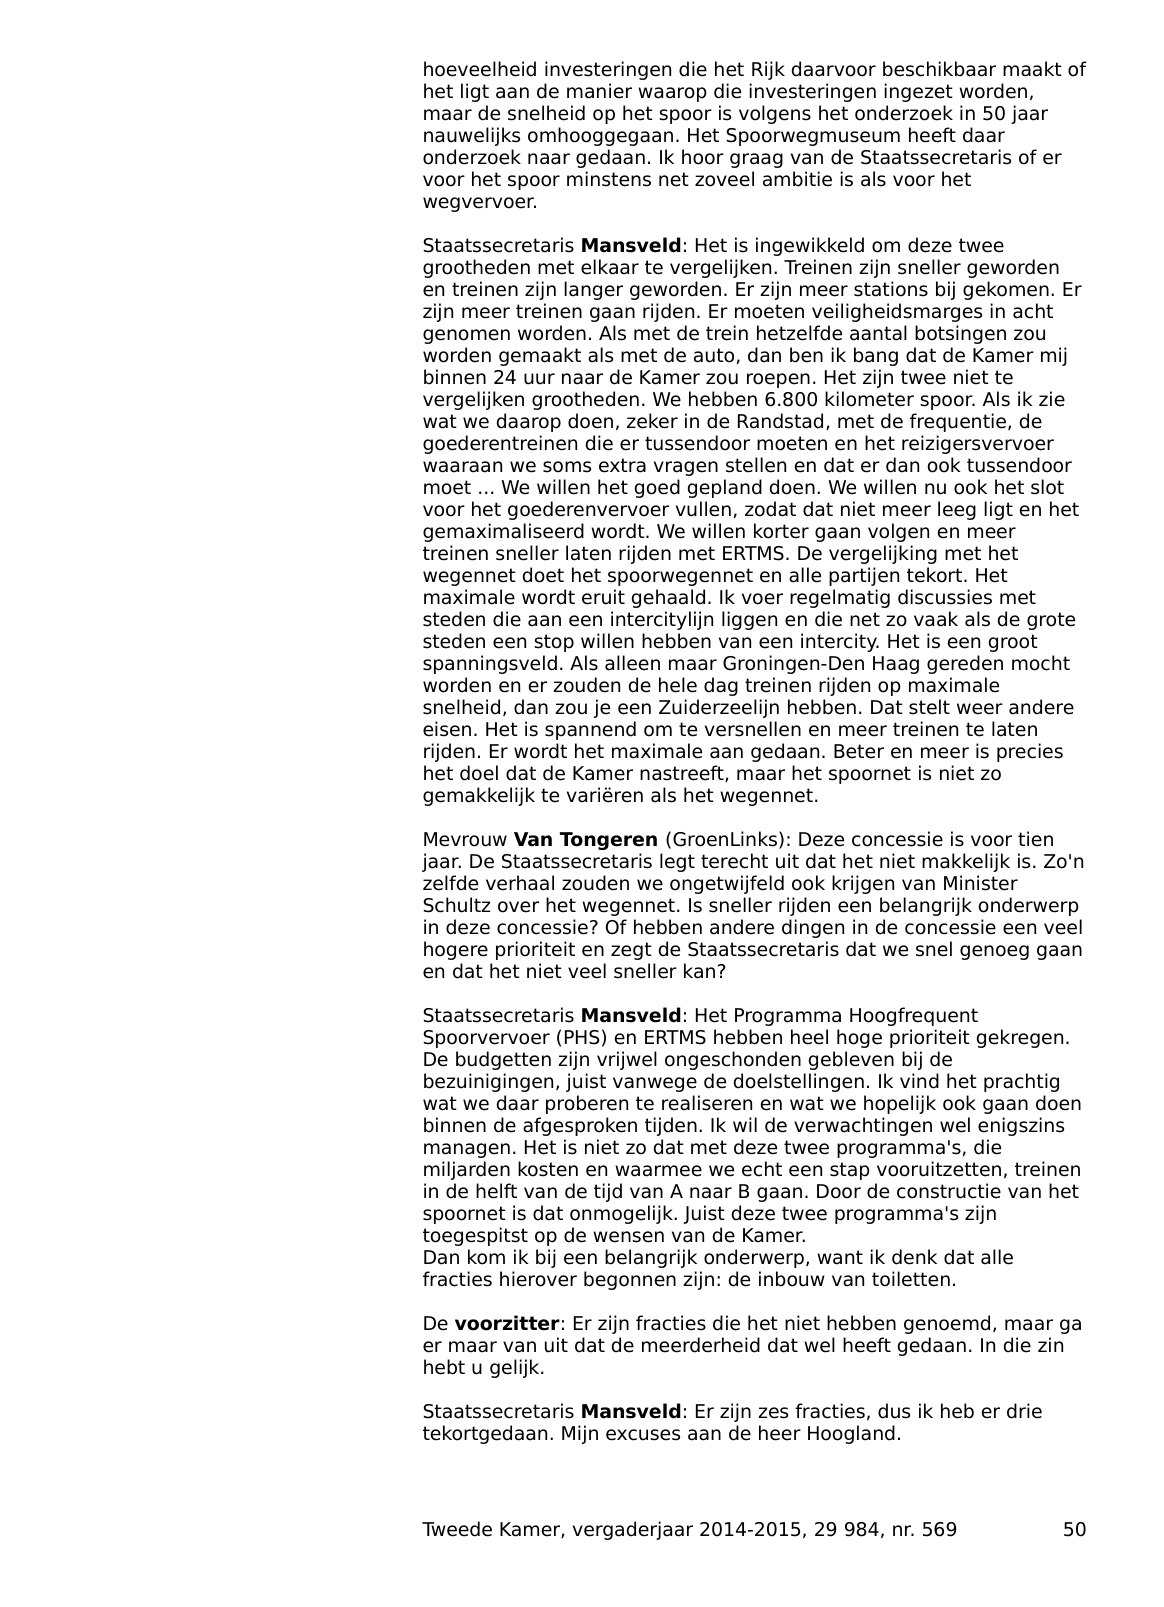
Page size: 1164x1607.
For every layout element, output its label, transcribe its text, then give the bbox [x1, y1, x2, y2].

text Staatssecretaris Mansveld: Er zijn zes fracties, dus ik heb er drie tekortgedaan. Mijn excuses aan de heer Hoogland. [422, 1401, 1087, 1445]
text hoeveelheid investeringen die het Rijk daarvoor beschikbaar maakt of het ligt aan de manier waarop die investeringen ingezet worden, maar de snelheid op het spoor is volgens het onderzoek in 50 jaar nauwelijks omhooggegaan. Het Spoorwegmuseum heeft daar onderzoek naar gedaan. Ik hoor graag van de Staatssecretaris of er voor het spoor minstens net zoveel ambitie is als voor het wegvervoer. [422, 59, 1087, 213]
text Dan kom ik bij een belangrijk onderwerp, want ik denk dat alle fracties hierover begonnen zijn: de inbouw van toiletten. [422, 1247, 1087, 1291]
text De voorzitter: Er zijn fracties die het niet hebben genoemd, maar ga er maar van uit dat de meerderheid dat wel heeft gedaan. In die zin hebt u gelijk. [422, 1313, 1087, 1379]
text Mevrouw Van Tongeren (GroenLinks): Deze concessie is voor tien jaar. De Staatssecretaris legt terecht uit dat het niet makkelijk is. Zo'n zelfde verhaal zouden we ongetwijfeld ook krijgen van Minister Schultz over het wegennet. Is sneller rijden een belangrijk onderwerp in deze concessie? Of hebben andere dingen in de concessie een veel hogere prioriteit en zegt de Staatssecretaris dat we snel genoeg gaan en dat het niet veel sneller kan? [422, 829, 1087, 983]
text Staatssecretaris Mansveld: Het Programma Hoogfrequent Spoorvervoer (PHS) en ERTMS hebben heel hoge prioriteit gekregen. De budgetten zijn vrijwel ongeschonden gebleven bij de bezuinigingen, juist vanwege de doelstellingen. Ik vind het prachtig wat we daar proberen te realiseren en wat we hopelijk ook gaan doen binnen de afgesproken tijden. Ik wil de verwachtingen wel enigszins managen. Het is niet zo dat met deze twee programma's, die miljarden kosten en waarmee we echt een stap vooruitzetten, treinen in de helft van de tijd van A naar B gaan. Door de constructie van het spoornet is dat onmogelijk. Juist deze twee programma's zijn toegespitst op de wensen van de Kamer. [422, 1005, 1087, 1247]
text Staatssecretaris Mansveld: Het is ingewikkeld om deze twee grootheden met elkaar te vergelijken. Treinen zijn sneller geworden en treinen zijn langer geworden. Er zijn meer stations bij gekomen. Er zijn meer treinen gaan rijden. Er moeten veiligheidsmarges in acht genomen worden. Als met de trein hetzelfde aantal botsingen zou worden gemaakt als met de auto, dan ben ik bang dat de Kamer mij binnen 24 uur naar de Kamer zou roepen. Het zijn twee niet te vergelijken grootheden. We hebben 6.800 kilometer spoor. Als ik zie wat we daarop doen, zeker in de Randstad, met de frequentie, de goederentreinen die er tussendoor moeten en het reizigersvervoer waaraan we soms extra vragen stellen en dat er dan ook tussendoor moet ... We willen het goed gepland doen. We willen nu ook het slot voor het goederenvervoer vullen, zodat dat niet meer leeg ligt en het gemaximaliseerd wordt. We willen korter gaan volgen en meer treinen sneller laten rijden met ERTMS. De vergelijking met het wegennet doet het spoorwegennet en alle partijen tekort. Het maximale wordt eruit gehaald. Ik voer regelmatig discussies met steden die aan een intercitylijn liggen en die net zo vaak als de grote steden een stop willen hebben van een intercity. Het is een groot spanningsveld. Als alleen maar Groningen-Den Haag gereden mocht worden en er zouden de hele dag treinen rijden op maximale snelheid, dan zou je een Zuiderzeelijn hebben. Dat stelt weer andere eisen. Het is spannend om te versnellen en meer treinen te laten rijden. Er wordt het maximale aan gedaan. Beter en meer is precies het doel dat de Kamer nastreeft, maar het spoornet is niet zo gemakkelijk te variëren als het wegennet. [422, 235, 1087, 807]
